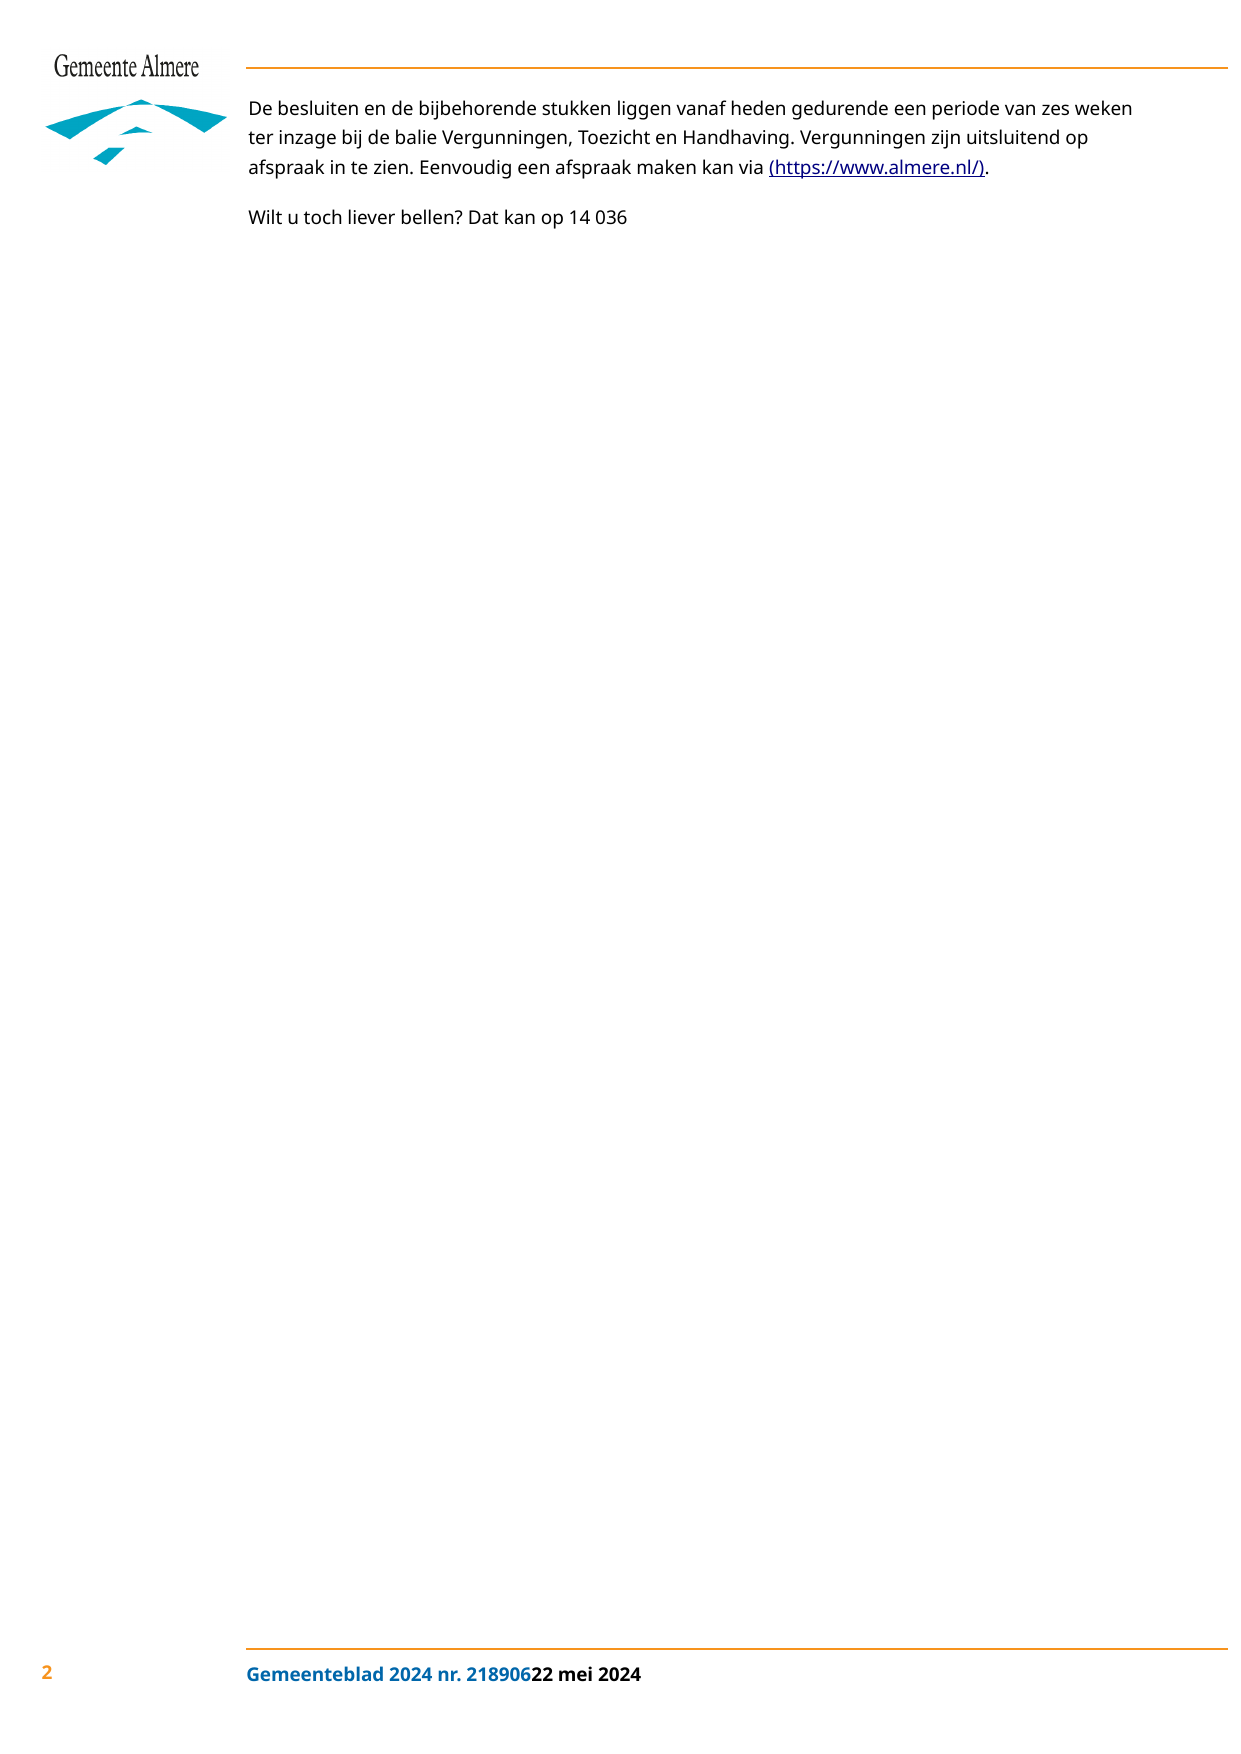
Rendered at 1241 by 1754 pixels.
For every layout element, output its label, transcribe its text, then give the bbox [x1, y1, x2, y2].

text Wilt u toch liever bellen? Dat kan op 14 036 [248, 204, 1152, 230]
text De besluiten en de bijbehorende stukken liggen vanaf heden gedurende een periode van zes weken ter inzage bij de balie Vergunningen, Toezicht en Handhaving. Vergunningen zijn uitsluitend op afspraak in te zien. Eenvoudig een afspraak maken kan via (https://www.almere.nl/). [248, 95, 1152, 180]
picture [41, 47, 231, 172]
